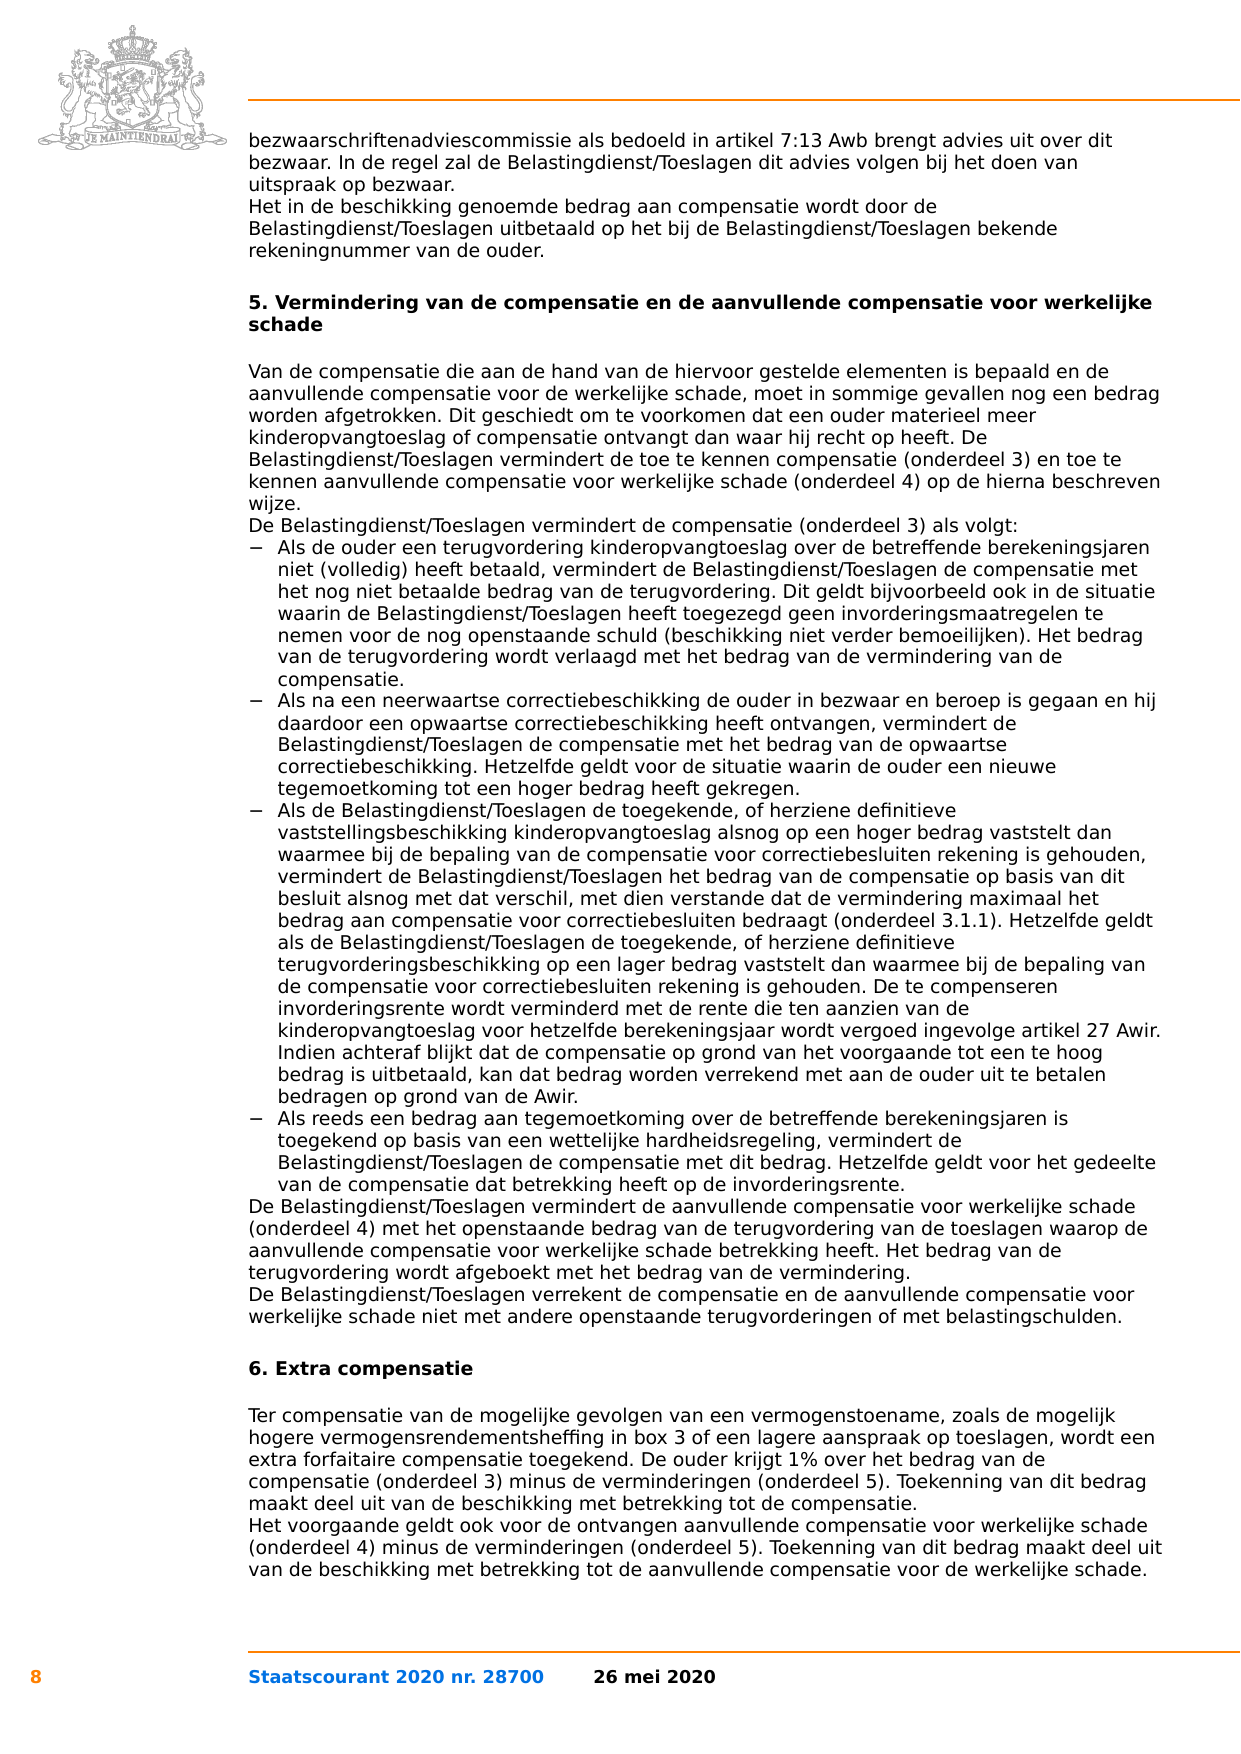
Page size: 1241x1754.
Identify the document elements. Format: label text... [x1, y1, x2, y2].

picture [38, 25, 227, 150]
text Het in de beschikking genoemde bedrag aan compensatie wordt door de Belastingdienst/Toeslagen uitbetaald op het bij de Belastingdienst/Toeslagen bekende rekeningnummer van de ouder. [248, 196, 1163, 262]
subtitle 5. Vermindering van de compensatie en de aanvullende compensatie voor werkelijke schade [248, 292, 1163, 336]
text bezwaarschriftenadviescommissie als bedoeld in artikel 7:13 Awb brengt advies uit over dit bezwaar. In de regel zal de Belastingdienst/Toeslagen dit advies volgen bij het doen van uitspraak op bezwaar. [248, 130, 1163, 196]
text De Belastingdienst/Toeslagen verrekent de compensatie en de aanvullende compensatie voor werkelijke schade niet met andere openstaande terugvorderingen of met belastingschulden. [248, 1284, 1163, 1328]
text − Als na een neerwaartse correctiebeschikking de ouder in bezwaar en beroep is gegaan en hij daardoor een opwaartse correctiebeschikking heeft ontvangen, vermindert de Belastingdienst/Toeslagen de compensatie met het bedrag van de opwaartse correctiebeschikking. Hetzelfde geldt voor de situatie waarin de ouder een nieuwe tegemoetkoming tot een hoger bedrag heeft gekregen. [248, 690, 1163, 800]
text − Als reeds een bedrag aan tegemoetkoming over de betreffende berekeningsjaren is toegekend op basis van een wettelijke hardheidsregeling, vermindert de Belastingdienst/Toeslagen de compensatie met dit bedrag. Hetzelfde geldt voor het gedeelte van de compensatie dat betrekking heeft op de invorderingsrente. [248, 1108, 1163, 1196]
text De Belastingdienst/Toeslagen vermindert de compensatie (onderdeel 3) als volgt: [248, 514, 1163, 537]
subtitle 6. Extra compensatie [248, 1358, 1163, 1380]
text − Als de Belastingdienst/Toeslagen de toegekende, of herziene definitieve vaststellingsbeschikking kinderopvangtoeslag alsnog op een hoger bedrag vaststelt dan waarmee bij de bepaling van de compensatie voor correctiebesluiten rekening is gehouden, vermindert de Belastingdienst/Toeslagen het bedrag van de compensatie op basis van dit besluit alsnog met dat verschil, met dien verstande dat de vermindering maximaal het bedrag aan compensatie voor correctiebesluiten bedraagt (onderdeel 3.1.1). Hetzelfde geldt als de Belastingdienst/Toeslagen de toegekende, of herziene definitieve terugvorderingsbeschikking op een lager bedrag vaststelt dan waarmee bij de bepaling van de compensatie voor correctiebesluiten rekening is gehouden. De te compenseren invorderingsrente wordt verminderd met de rente die ten aanzien van de kinderopvangtoeslag voor hetzelfde berekeningsjaar wordt vergoed ingevolge artikel 27 Awir. Indien achteraf blijkt dat de compensatie op grond van het voorgaande tot een te hoog bedrag is uitbetaald, kan dat bedrag worden verrekend met aan de ouder uit te betalen bedragen op grond van de Awir. [248, 800, 1163, 1108]
text Ter compensatie van de mogelijke gevolgen van een vermogenstoename, zoals de mogelijk hogere vermogensrendementsheffing in box 3 of een lagere aanspraak op toeslagen, wordt een extra forfaitaire compensatie toegekend. De ouder krijgt 1% over het bedrag van de compensatie (onderdeel 3) minus de verminderingen (onderdeel 5). Toekenning van dit bedrag maakt deel uit van de beschikking met betrekking tot de compensatie. [248, 1405, 1163, 1515]
text De Belastingdienst/Toeslagen vermindert de aanvullende compensatie voor werkelijke schade (onderdeel 4) met het openstaande bedrag van de terugvordering van de toeslagen waarop de aanvullende compensatie voor werkelijke schade betrekking heeft. Het bedrag van de terugvordering wordt afgeboekt met het bedrag van de vermindering. [248, 1196, 1163, 1284]
text − Als de ouder een terugvordering kinderopvangtoeslag over de betreffende berekeningsjaren niet (volledig) heeft betaald, vermindert de Belastingdienst/Toeslagen de compensatie met het nog niet betaalde bedrag van de terugvordering. Dit geldt bijvoorbeeld ook in de situatie waarin de Belastingdienst/Toeslagen heeft toegezegd geen invorderingsmaatregelen te nemen voor de nog openstaande schuld (beschikking niet verder bemoeilijken). Het bedrag van de terugvordering wordt verlaagd met het bedrag van de vermindering van de compensatie. [248, 537, 1163, 690]
text Het voorgaande geldt ook voor de ontvangen aanvullende compensatie voor werkelijke schade (onderdeel 4) minus de verminderingen (onderdeel 5). Toekenning van dit bedrag maakt deel uit van de beschikking met betrekking tot de aanvullende compensatie voor de werkelijke schade. [248, 1515, 1163, 1581]
text Van de compensatie die aan de hand van de hiervoor gestelde elementen is bepaald en de aanvullende compensatie voor de werkelijke schade, moet in sommige gevallen nog een bedrag worden afgetrokken. Dit geschiedt om te voorkomen dat een ouder materieel meer kinderopvangtoeslag of compensatie ontvangt dan waar hij recht op heeft. De Belastingdienst/Toeslagen vermindert de toe te kennen compensatie (onderdeel 3) en toe te kennen aanvullende compensatie voor werkelijke schade (onderdeel 4) op de hierna beschreven wijze. [248, 361, 1163, 514]
